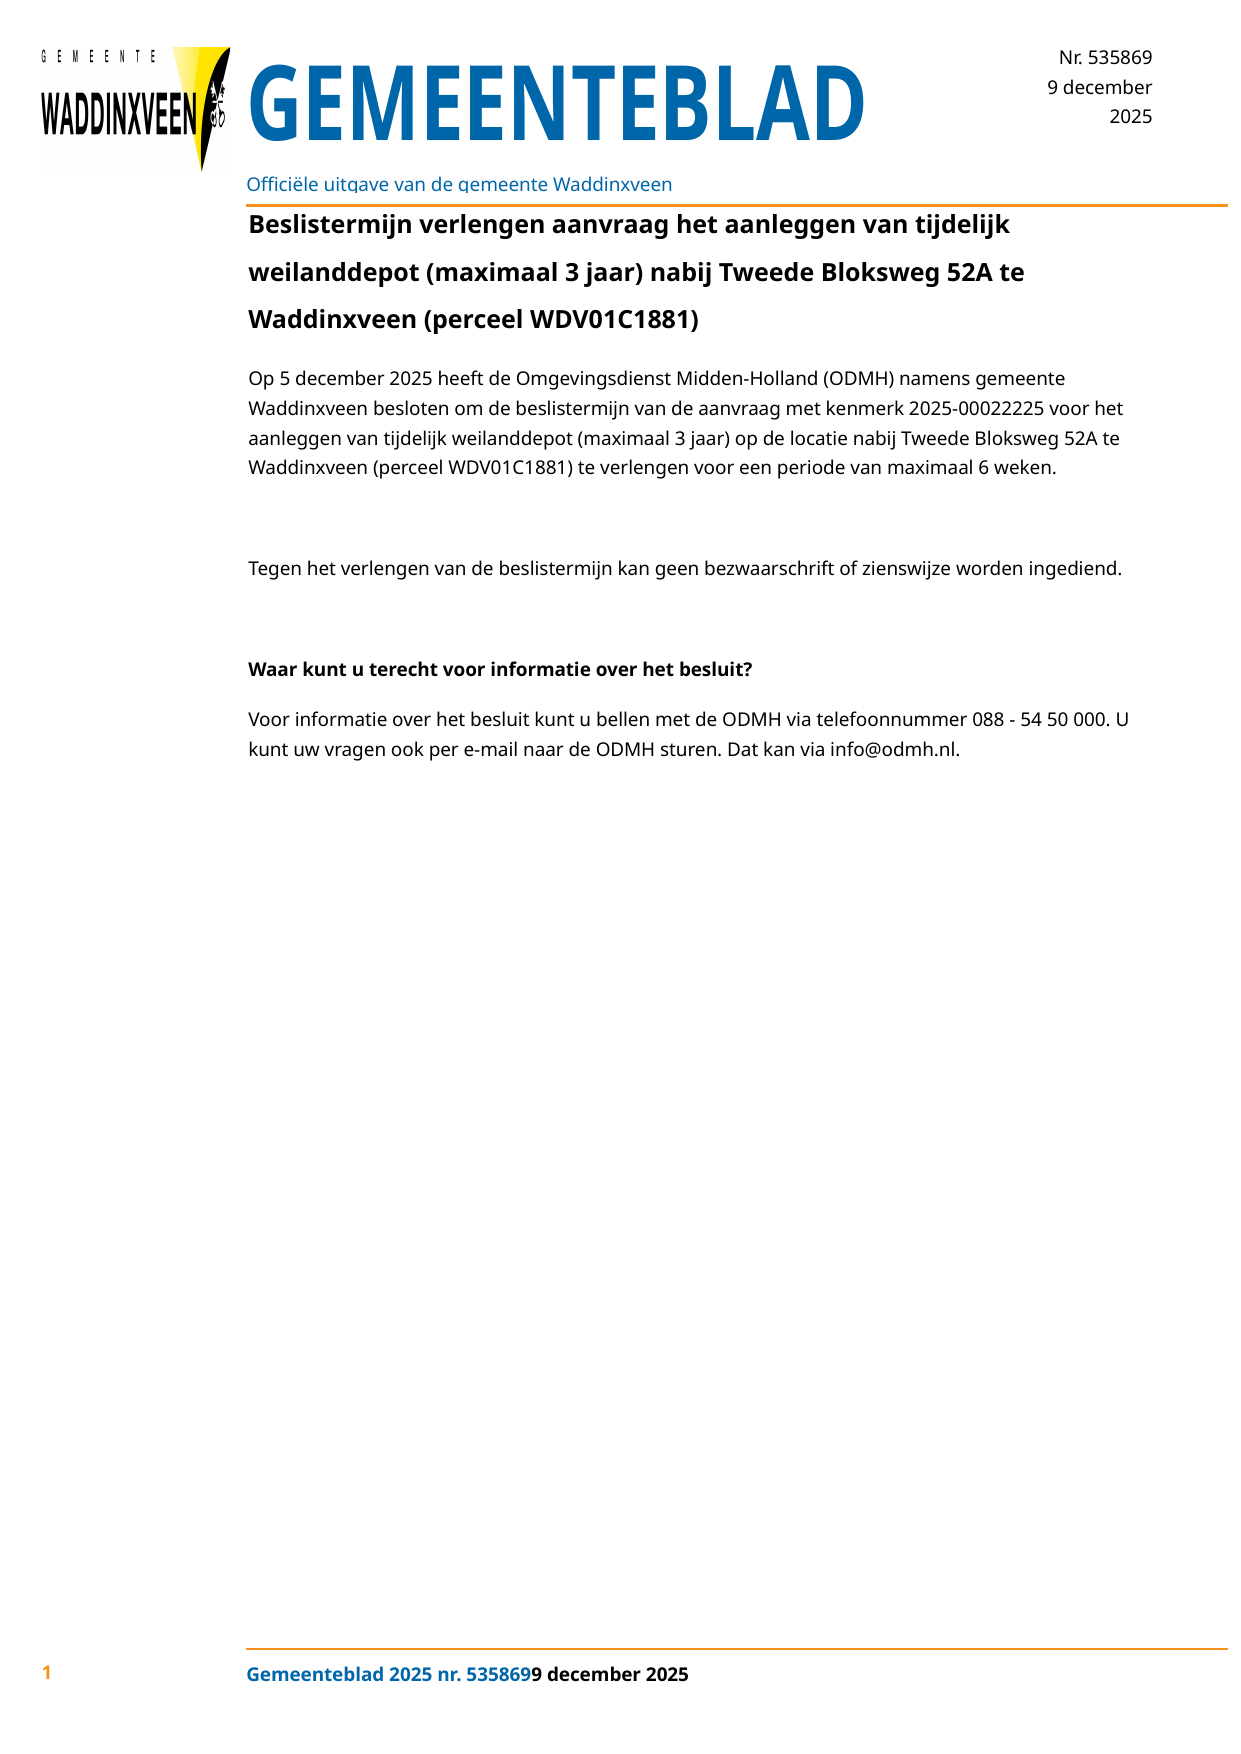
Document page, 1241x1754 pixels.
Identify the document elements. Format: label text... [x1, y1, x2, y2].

text Tegen het verlengen van de beslistermijn kan geen bezwaarschrift of zienswijze worden ingediend. [248, 555, 1152, 581]
text Voor informatie over het besluit kunt u bellen met de ODMH via telefoonnummer 088 - 54 50 000. U kunt uw vragen ook per e-mail naar de ODMH sturen. Dat kan via info@odmh.nl. [248, 706, 1152, 762]
text Beslistermijn verlengen aanvraag het aanleggen van tijdelijk weilanddepot (maximaal 3 jaar) nabij Tweede Bloksweg 52A te Waddinxveen (perceel WDV01C1881) [248, 207, 1152, 336]
text Waar kunt u terecht voor informatie over het besluit? [248, 656, 1152, 682]
text Op 5 december 2025 heeft de Omgevingsdienst Midden-Holland (ODMH) namens gemeente Waddinxveen besloten om de beslistermijn van de aanvraag met kenmerk 2025-00022225 voor het aanleggen van tijdelijk weilanddepot (maximaal 3 jaar) op de locatie nabij Tweede Bloksweg 52A te Waddinxveen (perceel WDV01C1881) te verlengen voor een periode van maximaal 6 weken. [248, 366, 1152, 480]
picture [41, 47, 231, 172]
